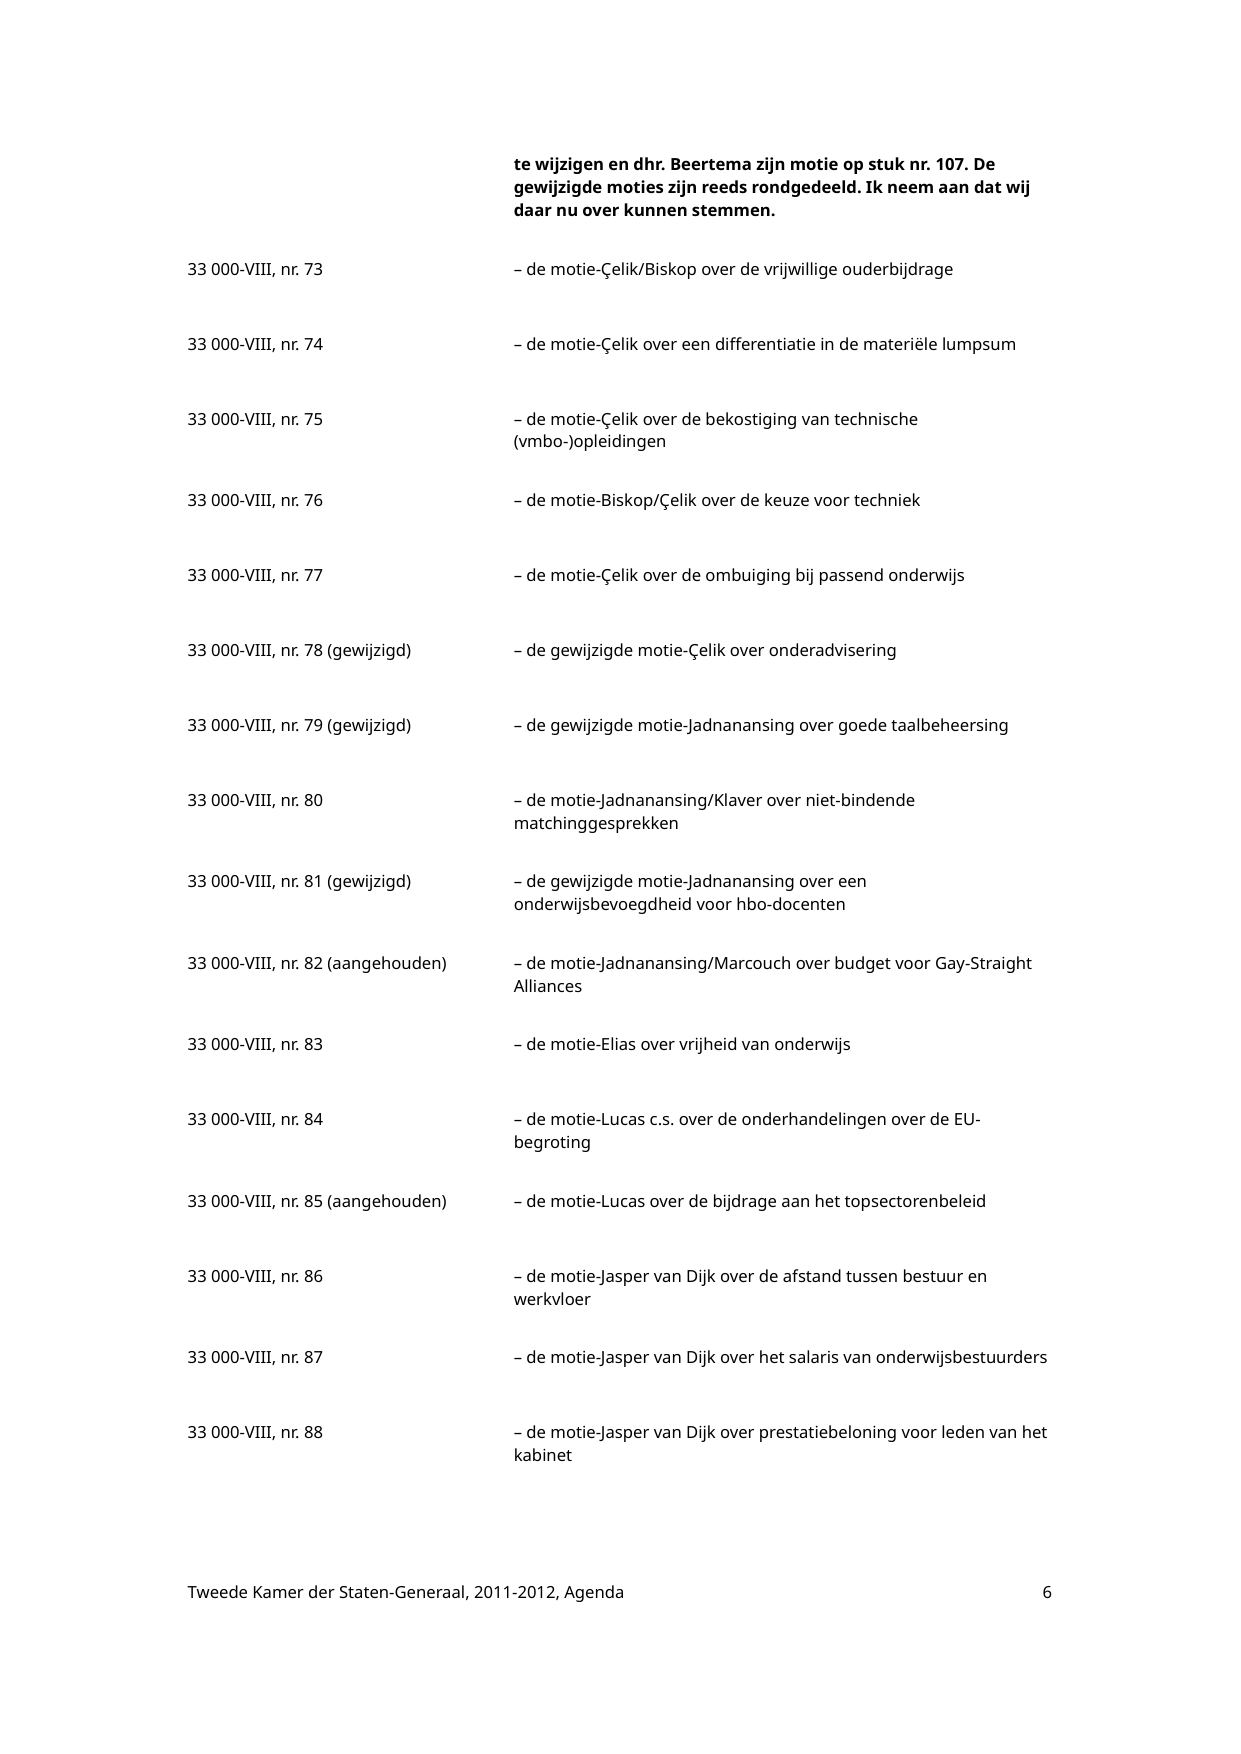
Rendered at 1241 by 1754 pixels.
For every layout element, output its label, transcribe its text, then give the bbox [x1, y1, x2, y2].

table_cell 33 000-VIII, nr. 77 [188, 561, 490, 636]
table_cell [490, 404, 510, 486]
table_cell – de motie-Çelik over de bekostiging van technische (vmbo-)opleidingen [510, 404, 1053, 486]
table_cell [490, 561, 510, 636]
table_cell 33 000-VIII, nr. 75 [188, 404, 490, 486]
table_cell 33 000-VIII, nr. 82 (aangehouden) [188, 949, 490, 1030]
table_cell – de gewijzigde motie-Çelik over onderadvisering [510, 636, 1053, 711]
table_cell 33 000-VIII, nr. 74 [188, 329, 490, 404]
table_cell 33 000-VIII, nr. 76 [188, 486, 490, 561]
table_cell [188, 150, 490, 254]
table_cell 33 000-VIII, nr. 79 (gewijzigd) [188, 711, 490, 786]
table_cell [490, 329, 510, 404]
table_cell – de gewijzigde motie-Jadnanansing over een onderwijsbevoegdheid voor hbo-docenten [510, 867, 1053, 948]
table_cell 33 000-VIII, nr. 83 [188, 1030, 490, 1105]
table_cell [490, 486, 510, 561]
table_cell [490, 1418, 510, 1499]
table_cell [490, 949, 510, 1030]
table_cell [490, 1186, 510, 1261]
table_cell – de motie-Jadnanansing/Klaver over niet-bindende matchinggesprekken [510, 786, 1053, 867]
table_cell [490, 150, 510, 254]
table_cell – de motie-Elias over vrijheid van onderwijs [510, 1030, 1053, 1105]
table_cell – de motie-Lucas over de bijdrage aan het topsectorenbeleid [510, 1186, 1053, 1261]
table_cell – de motie-Çelik over een differentiatie in de materiële lumpsum [510, 329, 1053, 404]
table_cell [490, 711, 510, 786]
table_cell 33 000-VIII, nr. 78 (gewijzigd) [188, 636, 490, 711]
table_cell 33 000-VIII, nr. 86 [188, 1261, 490, 1343]
table_cell 33 000-VIII, nr. 73 [188, 254, 490, 329]
table_cell 33 000-VIII, nr. 88 [188, 1418, 490, 1499]
table_cell [490, 867, 510, 948]
table_cell – de gewijzigde motie-Jadnanansing over goede taalbeheersing [510, 711, 1053, 786]
table_cell te wijzigen en dhr. Beertema zijn motie op stuk nr. 107. De gewijzigde moties zijn reeds rondgedeeld. Ik neem aan dat wij daar nu over kunnen stemmen. [510, 150, 1053, 254]
table_cell [490, 636, 510, 711]
table_cell [490, 786, 510, 867]
table_cell 33 000-VIII, nr. 84 [188, 1105, 490, 1186]
table_cell – de motie-Jadnanansing/Marcouch over budget voor Gay-Straight Alliances [510, 949, 1053, 1030]
table_cell [490, 254, 510, 329]
table_cell – de motie-Jasper van Dijk over de afstand tussen bestuur en werkvloer [510, 1261, 1053, 1343]
table_cell – de motie-Biskop/Çelik over de keuze voor techniek [510, 486, 1053, 561]
table_cell 33 000-VIII, nr. 85 (aangehouden) [188, 1186, 490, 1261]
table_cell – de motie-Jasper van Dijk over prestatiebeloning voor leden van het kabinet [510, 1418, 1053, 1499]
table_cell – de motie-Çelik over de ombuiging bij passend onderwijs [510, 561, 1053, 636]
table_cell 33 000-VIII, nr. 87 [188, 1343, 490, 1418]
table_cell – de motie-Jasper van Dijk over het salaris van onderwijsbestuurders [510, 1343, 1053, 1418]
table_cell 33 000-VIII, nr. 81 (gewijzigd) [188, 867, 490, 948]
table_cell – de motie-Lucas c.s. over de onderhandelingen over de EU-begroting [510, 1105, 1053, 1186]
table_cell [490, 1261, 510, 1343]
table_cell [490, 1105, 510, 1186]
table_cell [490, 1030, 510, 1105]
table_cell 33 000-VIII, nr. 80 [188, 786, 490, 867]
table_cell [490, 1343, 510, 1418]
table_cell – de motie-Çelik/Biskop over de vrijwillige ouderbijdrage [510, 254, 1053, 329]
